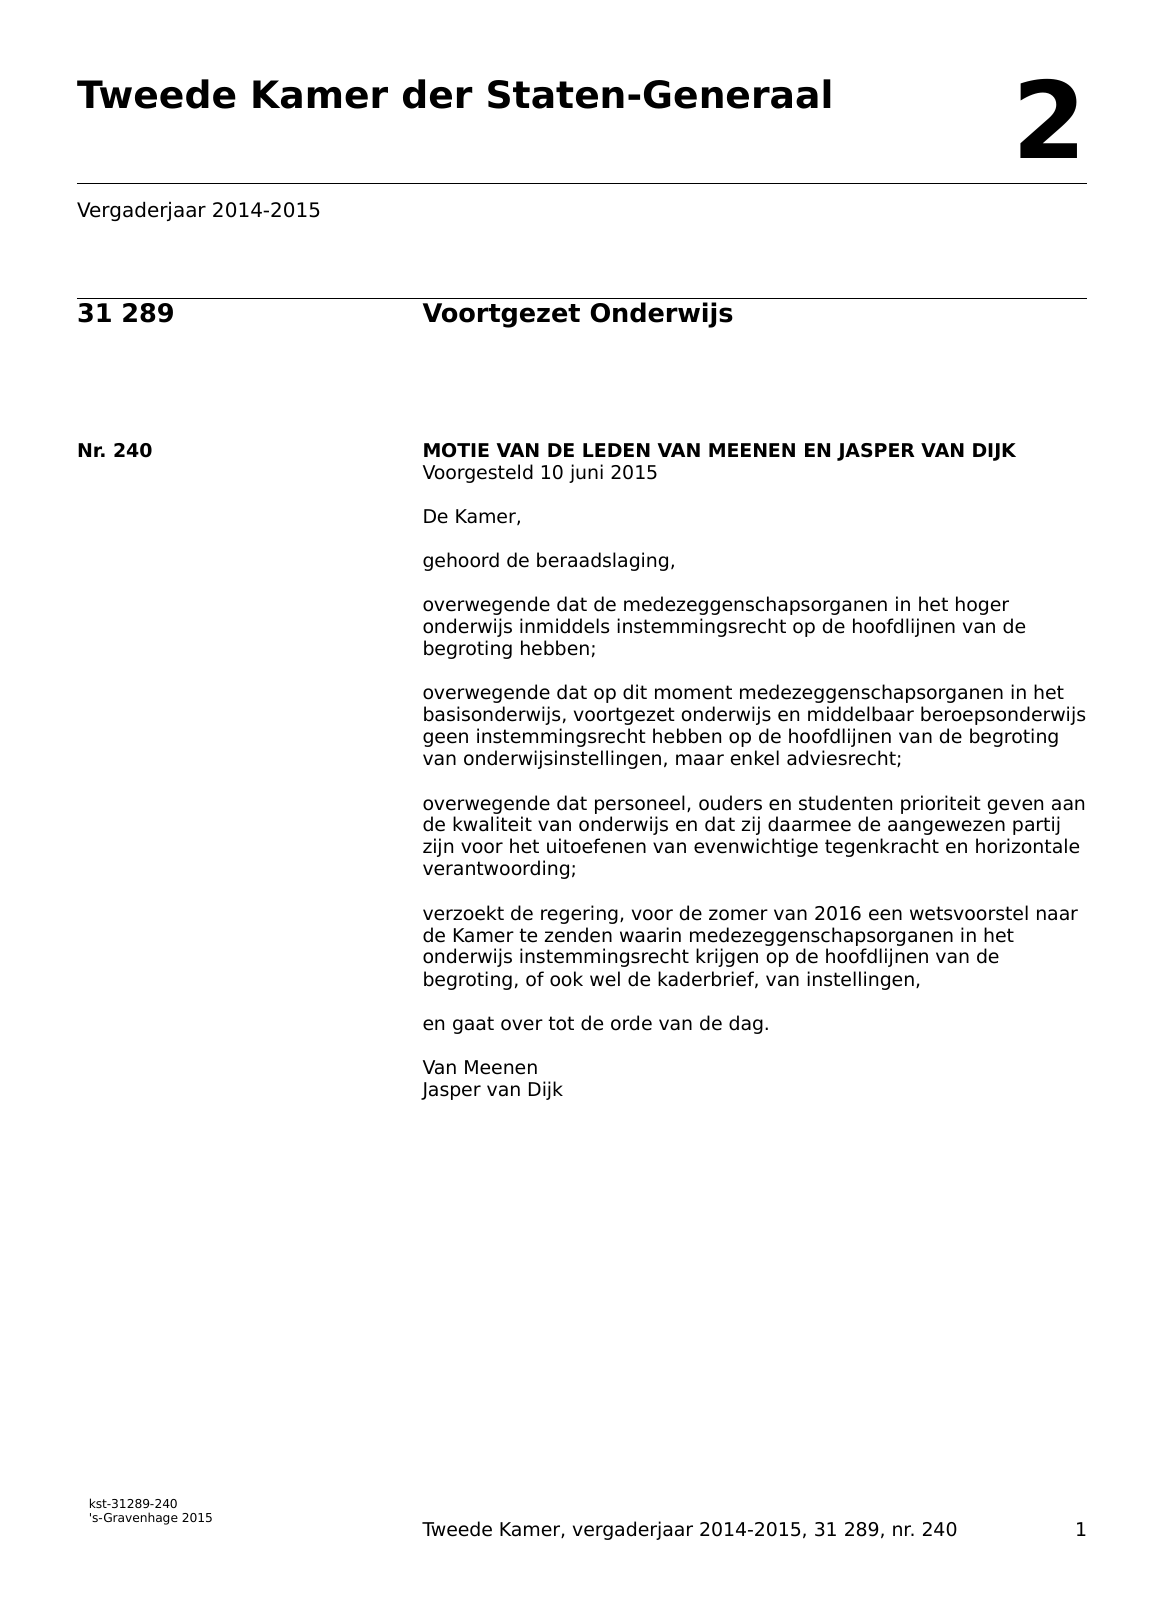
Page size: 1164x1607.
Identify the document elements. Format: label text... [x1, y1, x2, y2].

text overwegende dat op dit moment medezeggenschapsorganen in het basisonderwijs, voortgezet onderwijs en middelbaar beroepsonderwijs geen instemmingsrecht hebben op de hoofdlijnen van de begroting van onderwijsinstellingen, maar enkel adviesrecht; [422, 682, 1087, 770]
subtitle 31 289 Voortgezet Onderwijs [77, 299, 1087, 329]
text Voorgesteld 10 juni 2015 [422, 462, 1087, 484]
text overwegende dat de medezeggenschapsorganen in het hoger onderwijs inmiddels instemmingsrecht op de hoofdlijnen van de begroting hebben; [422, 594, 1087, 660]
text Van Meenen [422, 1057, 1087, 1079]
text gehoord de beraadslaging, [422, 550, 1087, 572]
text Jasper van Dijk [422, 1079, 1087, 1101]
text verzoekt de regering, voor de zomer van 2016 een wetsvoorstel naar de Kamer te zenden waarin medezeggenschapsorganen in het onderwijs instemmingsrecht krijgen op de hoofdlijnen van de begroting, of ook wel de kaderbrief, van instellingen, [422, 902, 1087, 990]
text De Kamer, [422, 506, 1087, 528]
table_header 2 [886, 59, 1087, 183]
text en gaat over tot de orde van de dag. [422, 1013, 1087, 1034]
subtitle Nr. 240 MOTIE VAN DE LEDEN VAN MEENEN EN JASPER VAN DIJK [77, 440, 1087, 462]
table_cell Vergaderjaar 2014-2015 [77, 184, 1087, 298]
text overwegende dat personeel, ouders en studenten prioriteit geven aan de kwaliteit van onderwijs en dat zij daarmee de aangewezen partij zijn voor het uitoefenen van evenwichtige tegenkracht en horizontale verantwoording; [422, 792, 1087, 880]
text 's-Gravenhage 2015 [88, 1511, 323, 1525]
text kst-31289-240 [88, 1497, 323, 1511]
table_header Tweede Kamer der Staten-Generaal [77, 59, 886, 183]
